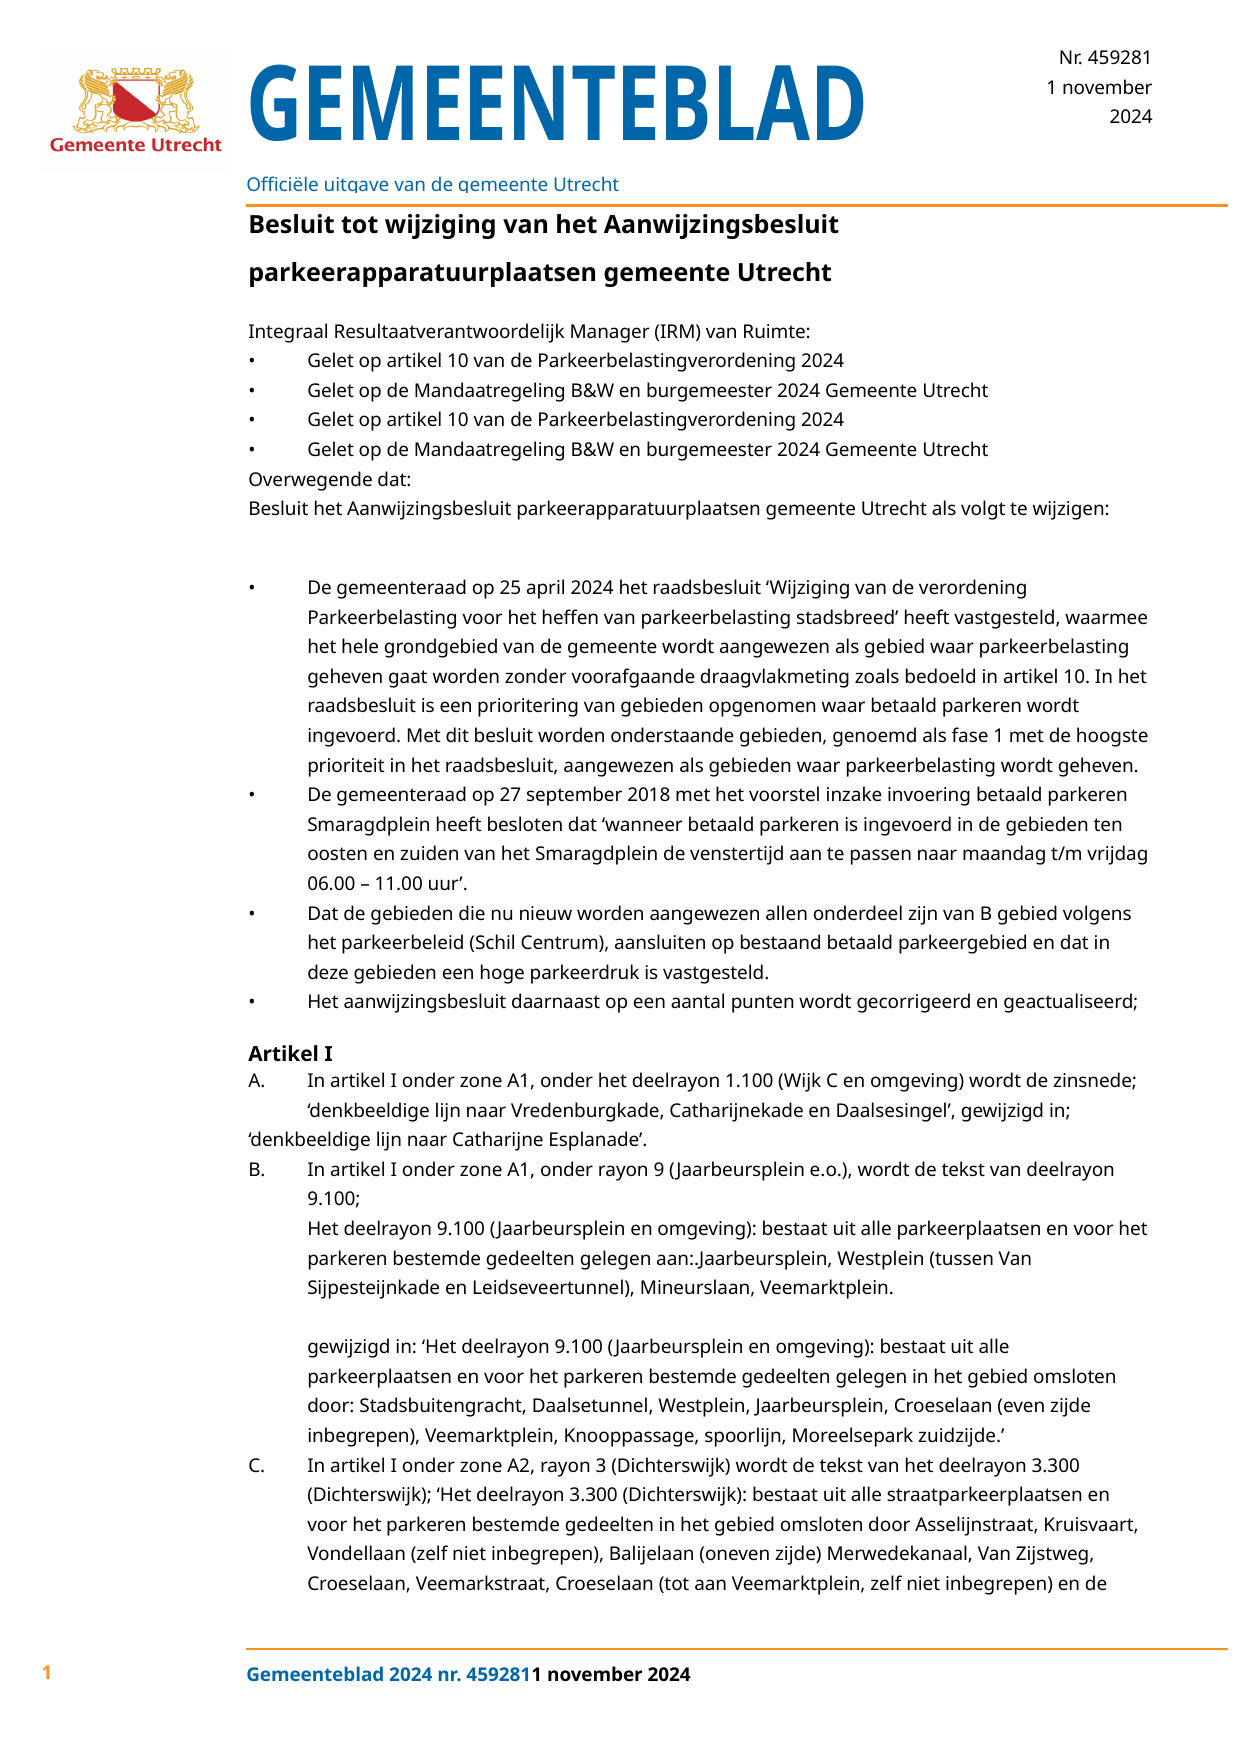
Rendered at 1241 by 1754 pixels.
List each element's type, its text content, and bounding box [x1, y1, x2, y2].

list Gelet op artikel 10 van de Parkeerbelastingverordening 2024 [248, 407, 1152, 432]
text Besluit het Aanwijzingsbesluit parkeerapparatuurplaatsen gemeente Utrecht als volgt te wijzigen: [248, 495, 1152, 521]
list Gelet op de Mandaatregeling B&W en burgemeester 2024 Gemeente Utrecht [248, 377, 1152, 403]
picture [41, 47, 231, 172]
list Gelet op de Mandaatregeling B&W en burgemeester 2024 Gemeente Utrecht [248, 436, 1152, 462]
text Integraal Resultaatverantwoordelijk Manager (IRM) van Ruimte: [248, 318, 1152, 344]
list In artikel I onder zone A1, onder het deelrayon 1.100 (Wijk C en omgeving) wordt de zinsnede; ‘denkbeeldige lijn naar Vredenburgkade, Catharijnekade en Daalsesingel’, gewijzigd in; [248, 1067, 1152, 1123]
list Gelet op artikel 10 van de Parkeerbelastingverordening 2024 [248, 347, 1152, 373]
text Artikel I [248, 1039, 1152, 1067]
list Het deelrayon 9.100 (Jaarbeursplein en omgeving): bestaat uit alle parkeerplaatsen en voor het parkeren bestemde gedeelten gelegen aan:.Jaarbeursplein, Westplein (tussen Van Sijpesteijnkade en Leidseveertunnel), Mineurslaan, Veemarktplein. [248, 1215, 1152, 1300]
list De gemeenteraad op 27 september 2018 met het voorstel inzake invoering betaald parkeren Smaragdplein heeft besloten dat ‘wanneer betaald parkeren is ingevoerd in de gebieden ten oosten en zuiden van het Smaragdplein de venstertijd aan te passen naar maandag t/m vrijdag 06.00 – 11.00 uur’. [248, 781, 1152, 896]
list De gemeenteraad op 25 april 2024 het raadsbesluit ‘Wijziging van de verordening Parkeerbelasting voor het heffen van parkeerbelasting stadsbreed’ heeft vastgesteld, waarmee het hele grondgebied van de gemeente wordt aangewezen als gebied waar parkeerbelasting geheven gaat worden zonder voorafgaande draagvlakmeting zoals bedoeld in artikel 10. In het raadsbesluit is een prioritering van gebieden opgenomen waar betaald parkeren wordt ingevoerd. Met dit besluit worden onderstaande gebieden, genoemd als fase 1 met de hoogste prioriteit in het raadsbesluit, aangewezen als gebieden waar parkeerbelasting wordt geheven. [248, 574, 1152, 777]
list Dat de gebieden die nu nieuw worden aangewezen allen onderdeel zijn van B gebied volgens het parkeerbeleid (Schil Centrum), aansluiten op bestaand betaald parkeergebied en dat in deze gebieden een hoge parkeerdruk is vastgesteld. [248, 900, 1152, 984]
list Het aanwijzingsbesluit daarnaast op een aantal punten wordt gecorrigeerd en geactualiseerd; [248, 988, 1152, 1014]
list gewijzigd in: ‘Het deelrayon 9.100 (Jaarbeursplein en omgeving): bestaat uit alle parkeerplaatsen en voor het parkeren bestemde gedeelten gelegen in het gebied omsloten door: Stadsbuitengracht, Daalsetunnel, Westplein, Jaarbeursplein, Croeselaan (even zijde inbegrepen), Veemarktplein, Knooppassage, spoorlijn, Moreelsepark zuidzijde.’ [248, 1333, 1152, 1448]
text ‘denkbeeldige lijn naar Catharijne Esplanade’. [248, 1126, 1152, 1152]
text Overwegende dat: [248, 466, 1152, 492]
list In artikel I onder zone A2, rayon 3 (Dichterswijk) wordt de tekst van het deelrayon 3.300 (Dichterswijk); ‘Het deelrayon 3.300 (Dichterswijk): bestaat uit alle straatparkeerplaatsen en voor het parkeren bestemde gedeelten in het gebied omsloten door Asselijnstraat, Kruisvaart, Vondellaan (zelf niet inbegrepen), Balijelaan (oneven zijde) Merwedekanaal, Van Zijstweg, Croeselaan, Veemarkstraat, Croeselaan (tot aan Veemarktplein, zelf niet inbegrepen) en de [248, 1452, 1152, 1596]
text Besluit tot wijziging van het Aanwijzingsbesluit parkeerapparatuurplaatsen gemeente Utrecht [248, 207, 1152, 288]
list In artikel I onder zone A1, onder rayon 9 (Jaarbeursplein e.o.), wordt de tekst van deelrayon 9.100; [248, 1156, 1152, 1211]
